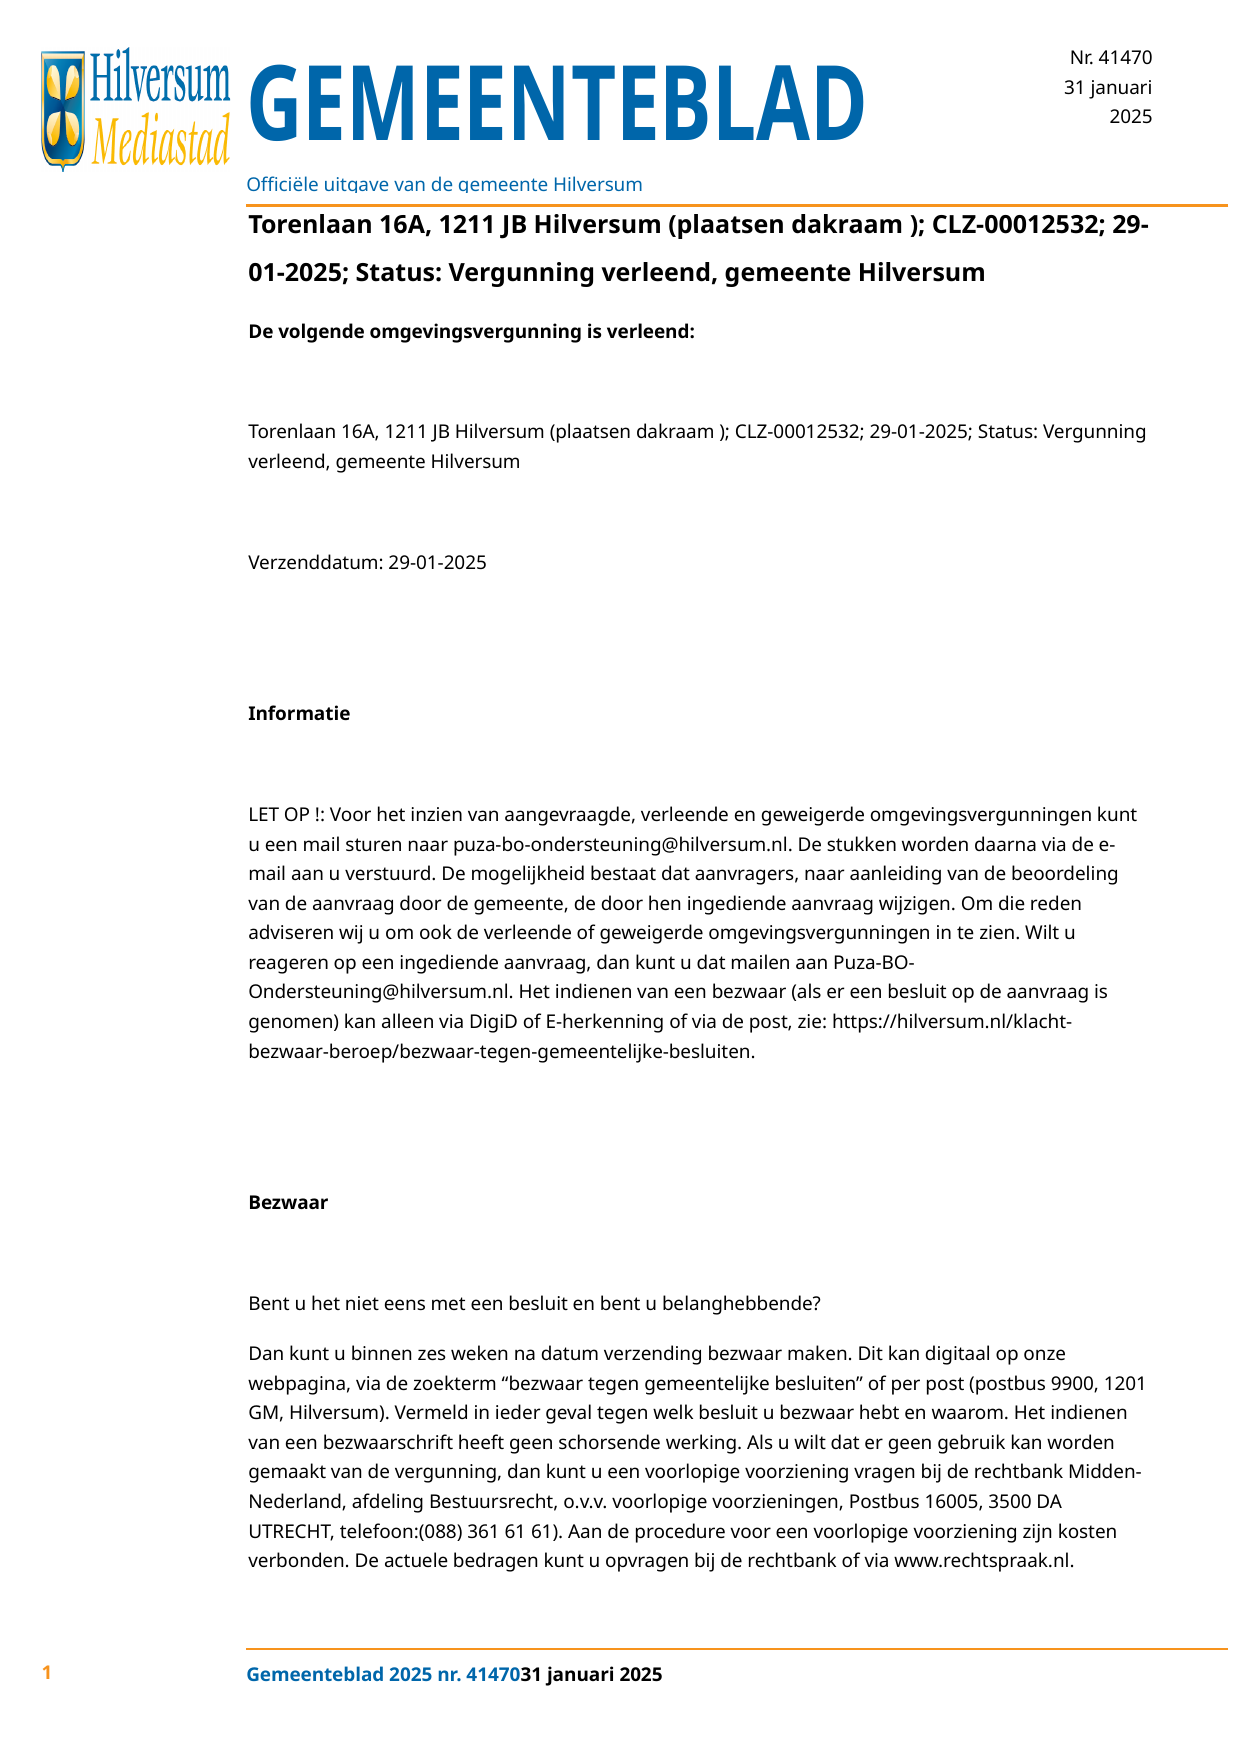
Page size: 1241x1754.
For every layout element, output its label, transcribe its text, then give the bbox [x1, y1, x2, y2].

text De volgende omgevingsvergunning is verleend: [248, 318, 1152, 344]
text Torenlaan 16A, 1211 JB Hilversum (plaatsen dakraam ); CLZ-00012532; 29-01-2025; Status: Vergunning verleend, gemeente Hilversum [248, 207, 1152, 288]
picture [41, 47, 231, 172]
text Dan kunt u binnen zes weken na datum verzending bezwaar maken. Dit kan digitaal op onze webpagina, via de zoekterm “bezwaar tegen gemeentelijke besluiten” of per post (postbus 9900, 1201 GM, Hilversum). Vermeld in ieder geval tegen welk besluit u bezwaar hebt en waarom. Het indienen van een bezwaarschrift heeft geen schorsende werking. Als u wilt dat er geen gebruik kan worden gemaakt van de vergunning, dan kunt u een voorlopige voorziening vragen bij de rechtbank Midden-Nederland, afdeling Bestuursrecht, o.v.v. voorlopige voorzieningen, Postbus 16005, 3500 DA UTRECHT, telefoon:(088) 361 61 61). Aan de procedure voor een voorlopige voorziening zijn kosten verbonden. De actuele bedragen kunt u opvragen bij de rechtbank of via www.rechtspraak.nl. [248, 1340, 1152, 1573]
text Informatie [248, 700, 1152, 726]
text Bezwaar [248, 1189, 1152, 1215]
text Verzenddatum: 29-01-2025 [248, 549, 1152, 575]
text Torenlaan 16A, 1211 JB Hilversum (plaatsen dakraam ); CLZ-00012532; 29-01-2025; Status: Vergunning verleend, gemeente Hilversum [248, 419, 1152, 474]
text LET OP !: Voor het inzien van aangevraagde, verleende en geweigerde omgevingsvergunningen kunt u een mail sturen naar puza-bo-ondersteuning@hilversum.nl. De stukken worden daarna via de e-mail aan u verstuurd. De mogelijkheid bestaat dat aanvragers, naar aanleiding van de beoordeling van de aanvraag door de gemeente, de door hen ingediende aanvraag wijzigen. Om die reden adviseren wij u om ook de verleende of geweigerde omgevingsvergunningen in te zien. Wilt u reageren op een ingediende aanvraag, dan kunt u dat mailen aan Puza-BO-Ondersteuning@hilversum.nl. Het indienen van een bezwaar (als er een besluit op de aanvraag is genomen) kan alleen via DigiD of E-herkenning of via de post, zie: https://hilversum.nl/klacht-bezwaar-beroep/bezwaar-tegen-gemeentelijke-besluiten. [248, 801, 1152, 1064]
text Bent u het niet eens met een besluit en bent u belanghebbende? [248, 1290, 1152, 1316]
